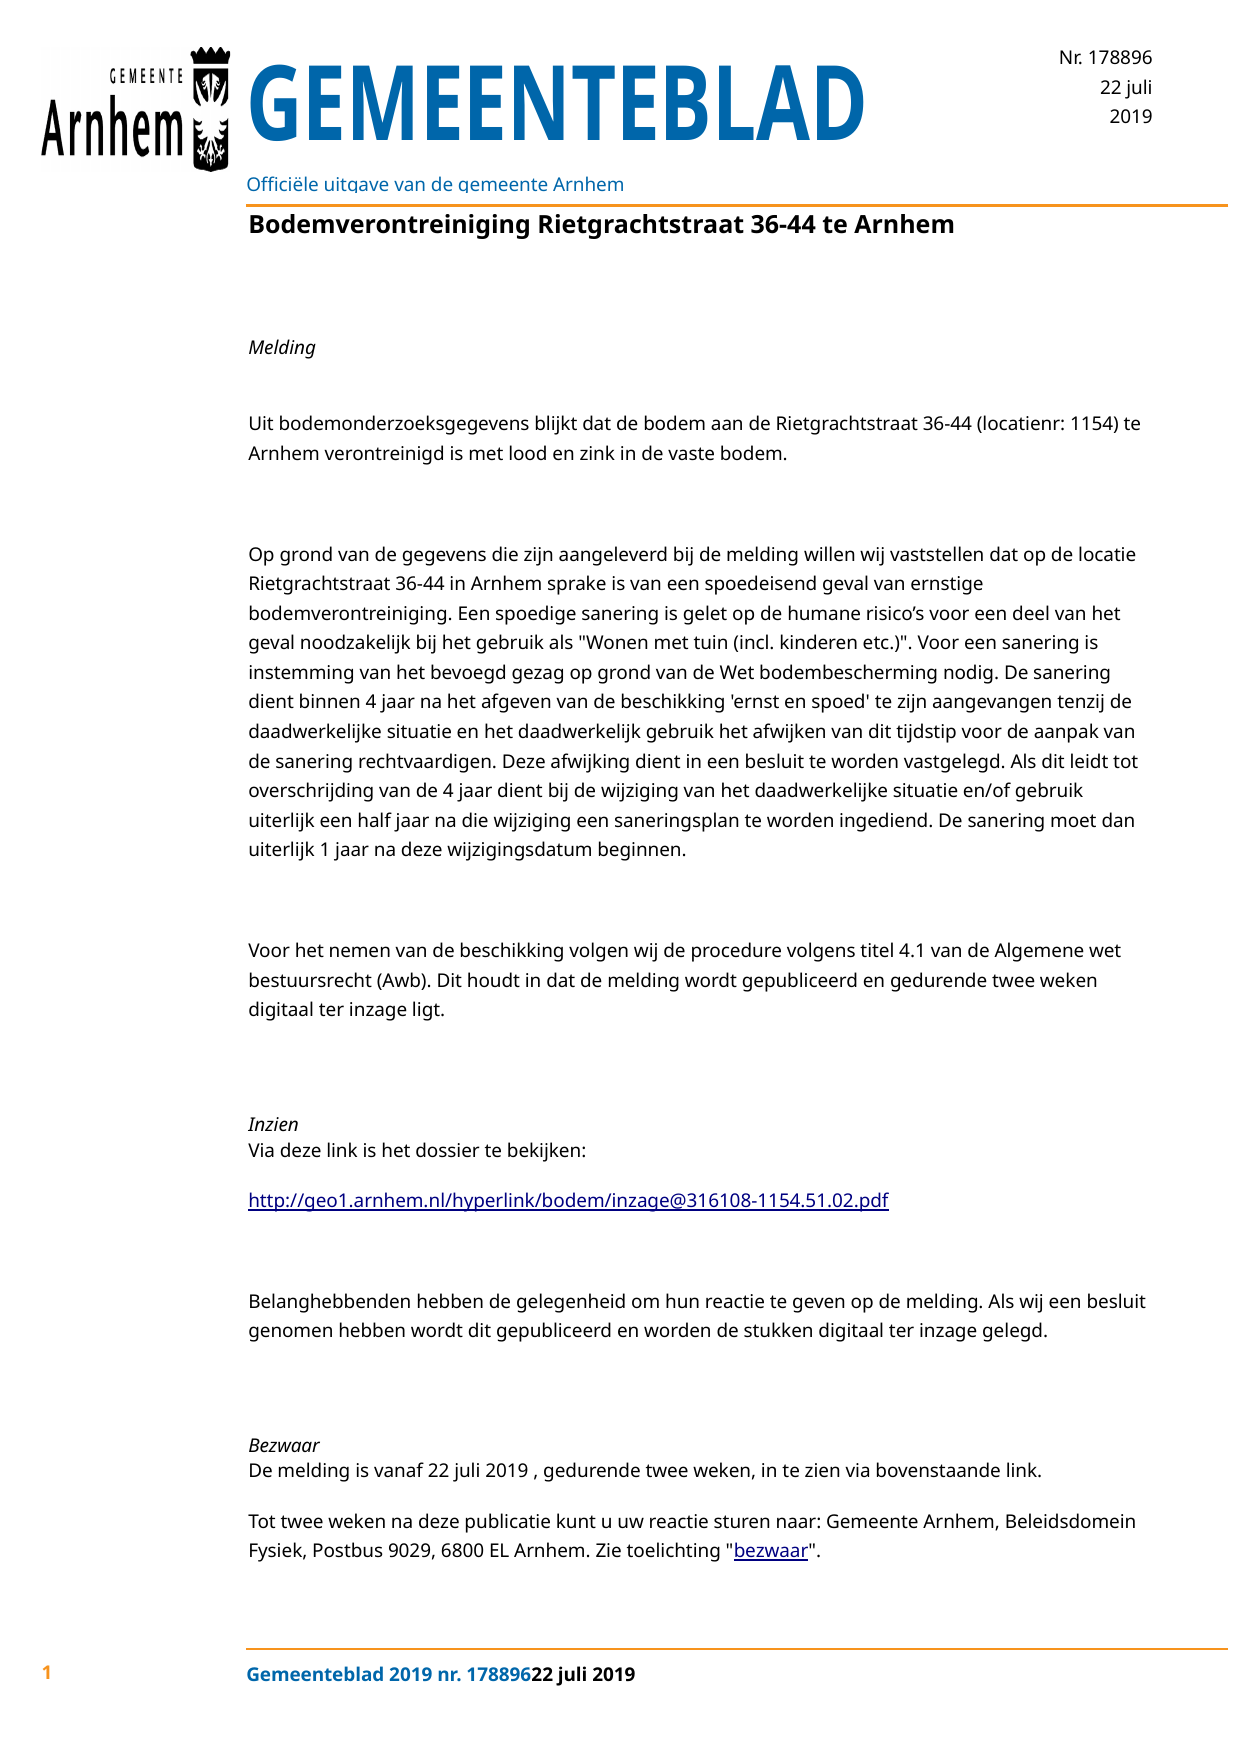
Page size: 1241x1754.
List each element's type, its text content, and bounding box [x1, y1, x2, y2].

text Tot twee weken na deze publicatie kunt u uw reactie sturen naar: Gemeente Arnhem, Beleidsdomein Fysiek, Postbus 9029, 6800 EL Arnhem. Zie toelichting "bezwaar". [248, 1508, 1152, 1563]
text Via deze link is het dossier te bekijken: [248, 1137, 1152, 1162]
text Belanghebbenden hebben de gelegenheid om hun reactie te geven op de melding. Als wij een besluit genomen hebben wordt dit gepubliceerd en worden de stukken digitaal ter inzage gelegd. [248, 1288, 1152, 1343]
text Inzien [248, 1111, 1152, 1137]
text Uit bodemonderzoeksgegevens blijkt dat de bodem aan de Rietgrachtstraat 36-44 (locatienr: 1154) te Arnhem verontreinigd is met lood en zink in de vaste bodem. [248, 410, 1152, 466]
text Melding [248, 334, 1152, 360]
picture [41, 47, 231, 172]
text Bezwaar [248, 1432, 1152, 1458]
text Bodemverontreiniging Rietgrachtstraat 36-44 te Arnhem [248, 207, 1152, 241]
text http://geo1.arnhem.nl/hyperlink/bodem/inzage@316108-1154.51.02.pdf [248, 1187, 1152, 1213]
text De melding is vanaf 22 juli 2019 , gedurende twee weken, in te zien via bovenstaande link. [248, 1458, 1152, 1483]
text Op grond van de gegevens die zijn aangeleverd bij de melding willen wij vaststellen dat op de locatie Rietgrachtstraat 36-44 in Arnhem sprake is van een spoedeisend geval van ernstige bodemverontreiniging. Een spoedige sanering is gelet op de humane risico’s voor een deel van het geval noodzakelijk bij het gebruik als "Wonen met tuin (incl. kinderen etc.)". Voor een sanering is instemming van het bevoegd gezag op grond van de Wet bodembescherming nodig. De sanering dient binnen 4 jaar na het afgeven van de beschikking 'ernst en spoed' te zijn aangevangen tenzij de daadwerkelijke situatie en het daadwerkelijk gebruik het afwijken van dit tijdstip voor de aanpak van de sanering rechtvaardigen. Deze afwijking dient in een besluit te worden vastgelegd. Als dit leidt tot overschrijding van de 4 jaar dient bij de wijziging van het daadwerkelijke situatie en/of gebruik uiterlijk een half jaar na die wijziging een saneringsplan te worden ingediend. De sanering moet dan uiterlijk 1 jaar na deze wijzigingsdatum beginnen. [248, 541, 1152, 862]
text Voor het nemen van de beschikking volgen wij de procedure volgens titel 4.1 van de Algemene wet bestuursrecht (Awb). Dit houdt in dat de melding wordt gepubliceerd en gedurende twee weken digitaal ter inzage ligt. [248, 937, 1152, 1022]
